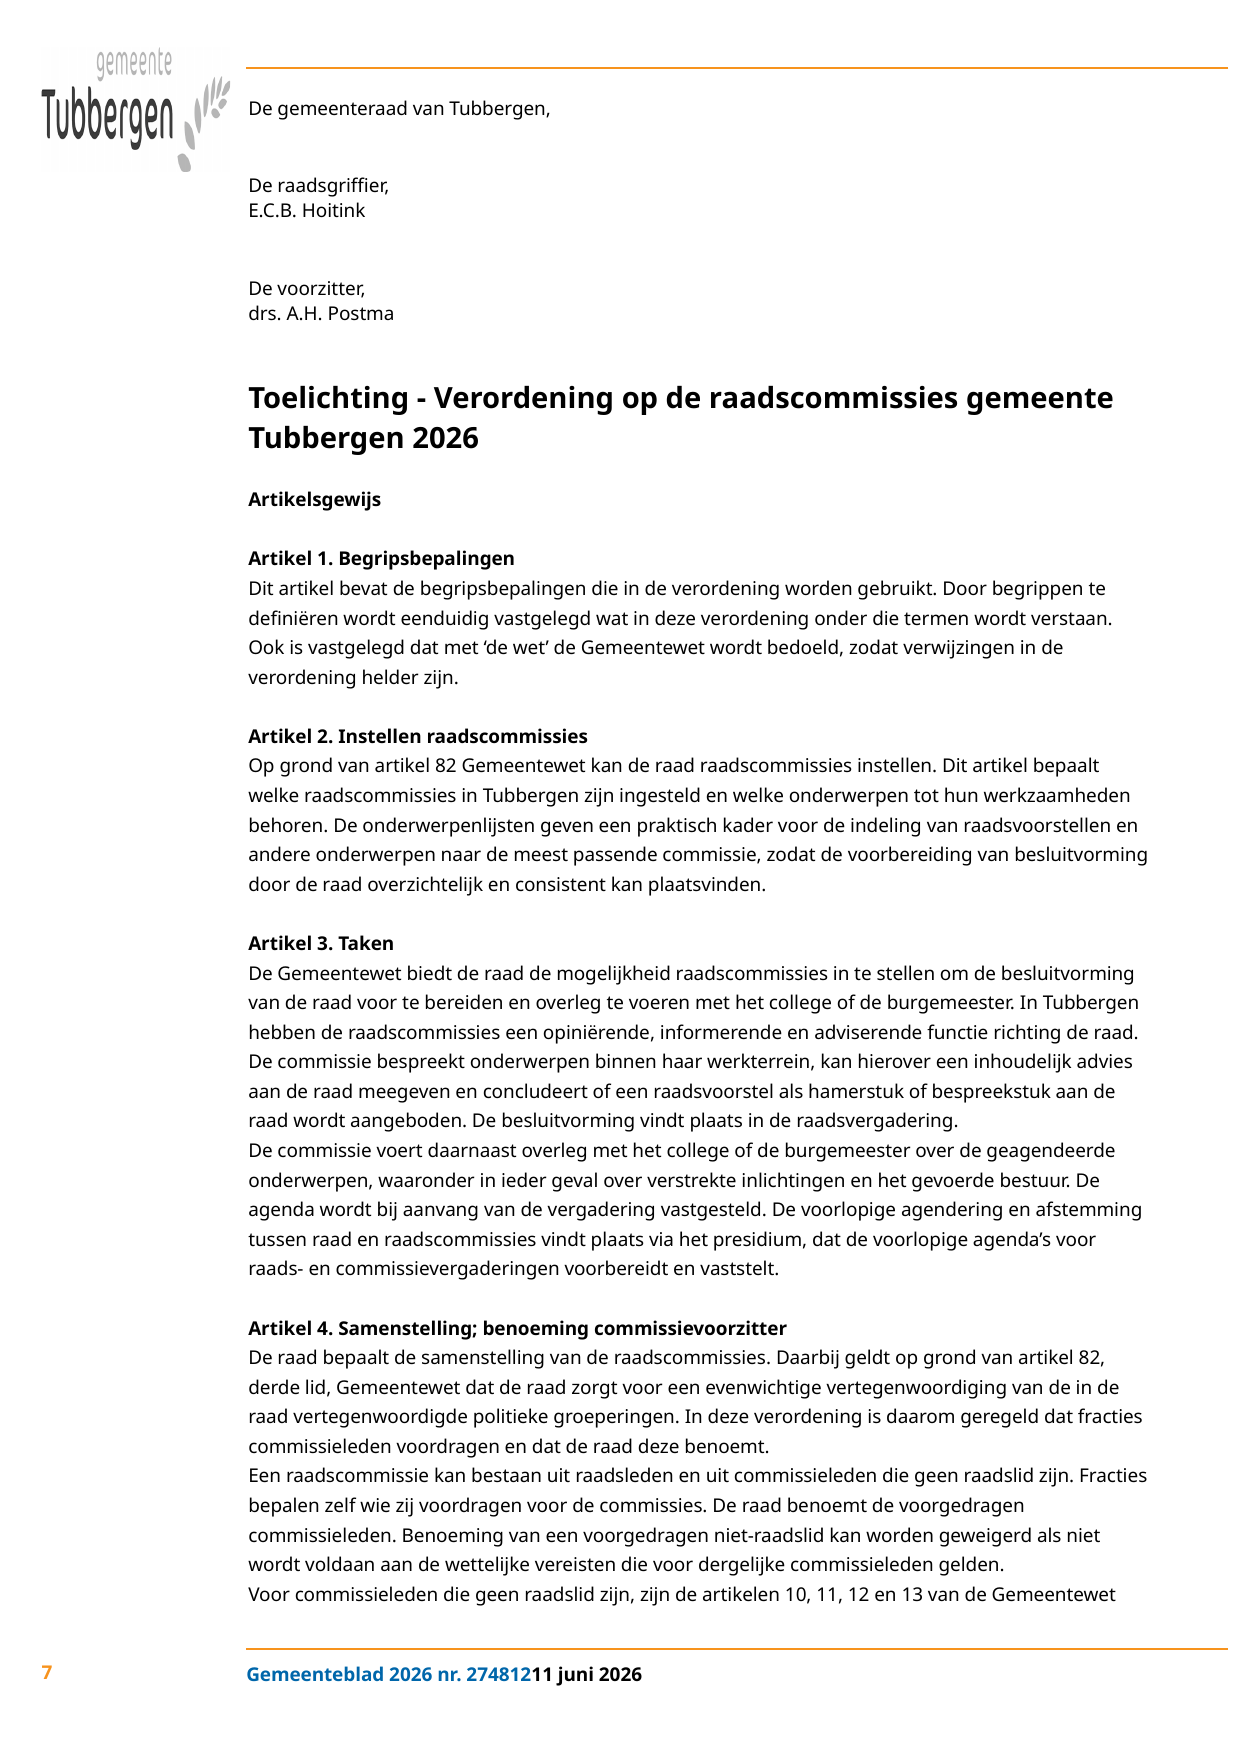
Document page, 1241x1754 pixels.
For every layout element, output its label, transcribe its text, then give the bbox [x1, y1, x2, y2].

text De gemeenteraad van Tubbergen, [248, 95, 1152, 121]
text Dit artikel bevat de begripsbepalingen die in de verordening worden gebruikt. Door begrippen te definiëren wordt eenduidig vastgelegd wat in deze verordening onder die termen wordt verstaan. Ook is vastgelegd dat met ‘de wet’ de Gemeentewet wordt bedoeld, zodat verwijzingen in de verordening helder zijn. [248, 575, 1152, 689]
text Artikelsgewijs [248, 486, 1152, 512]
text De raadsgriffier, [248, 172, 1152, 198]
text De voorzitter, [248, 275, 1152, 301]
text Artikel 2. Instellen raadscommissies [248, 723, 1152, 749]
text drs. A.H. Postma [248, 301, 1152, 326]
text De Gemeentewet biedt de raad de mogelijkheid raadscommissies in te stellen om de besluitvorming van de raad voor te bereiden en overleg te voeren met het college of de burgemeester. In Tubbergen hebben de raadscommissies een opiniërende, informerende en adviserende functie richting de raad. De commissie bespreekt onderwerpen binnen haar werkterrein, kan hierover een inhoudelijk advies aan de raad meegeven en concludeert of een raadsvoorstel als hamerstuk of bespreekstuk aan de raad wordt aangeboden. De besluitvorming vindt plaats in de raadsvergadering. [248, 960, 1152, 1133]
text E.C.B. Hoitink [248, 198, 1152, 223]
text Een raadscommissie kan bestaan uit raadsleden en uit commissieleden die geen raadslid zijn. Fracties bepalen zelf wie zij voordragen voor de commissies. De raad benoemt de voorgedragen commissieleden. Benoeming van een voorgedragen niet-raadslid kan worden geweigerd als niet wordt voldaan aan de wettelijke vereisten die voor dergelijke commissieleden gelden. [248, 1463, 1152, 1577]
text De commissie voert daarnaast overleg met het college of de burgemeester over de geagendeerde onderwerpen, waaronder in ieder geval over verstrekte inlichtingen en het gevoerde bestuur. De agenda wordt bij aanvang van de vergadering vastgesteld. De voorlopige agendering en afstemming tussen raad en raadscommissies vindt plaats via het presidium, dat de voorlopige agenda’s voor raads- en commissievergaderingen voorbereidt en vaststelt. [248, 1137, 1152, 1281]
text Artikel 4. Samenstelling; benoeming commissievoorzitter [248, 1315, 1152, 1340]
text Artikel 3. Taken [248, 930, 1152, 956]
text Artikel 1. Begripsbepalingen [248, 546, 1152, 571]
text Toelichting - Verordening op de raadscommissies gemeente Tubbergen 2026 [248, 378, 1152, 457]
text Voor commissieleden die geen raadslid zijn, zijn de artikelen 10, 11, 12 en 13 van de Gemeentewet [248, 1581, 1152, 1607]
picture [41, 47, 231, 172]
text De raad bepaalt de samenstelling van de raadscommissies. Daarbij geldt op grond van artikel 82, derde lid, Gemeentewet dat de raad zorgt voor een evenwichtige vertegenwoordiging van de in de raad vertegenwoordigde politieke groeperingen. In deze verordening is daarom geregeld dat fracties commissieleden voordragen en dat de raad deze benoemt. [248, 1344, 1152, 1459]
text Op grond van artikel 82 Gemeentewet kan de raad raadscommissies instellen. Dit artikel bepaalt welke raadscommissies in Tubbergen zijn ingesteld en welke onderwerpen tot hun werkzaamheden behoren. De onderwerpenlijsten geven een praktisch kader voor de indeling van raadsvoorstellen en andere onderwerpen naar de meest passende commissie, zodat de voorbereiding van besluitvorming door de raad overzichtelijk en consistent kan plaatsvinden. [248, 753, 1152, 897]
